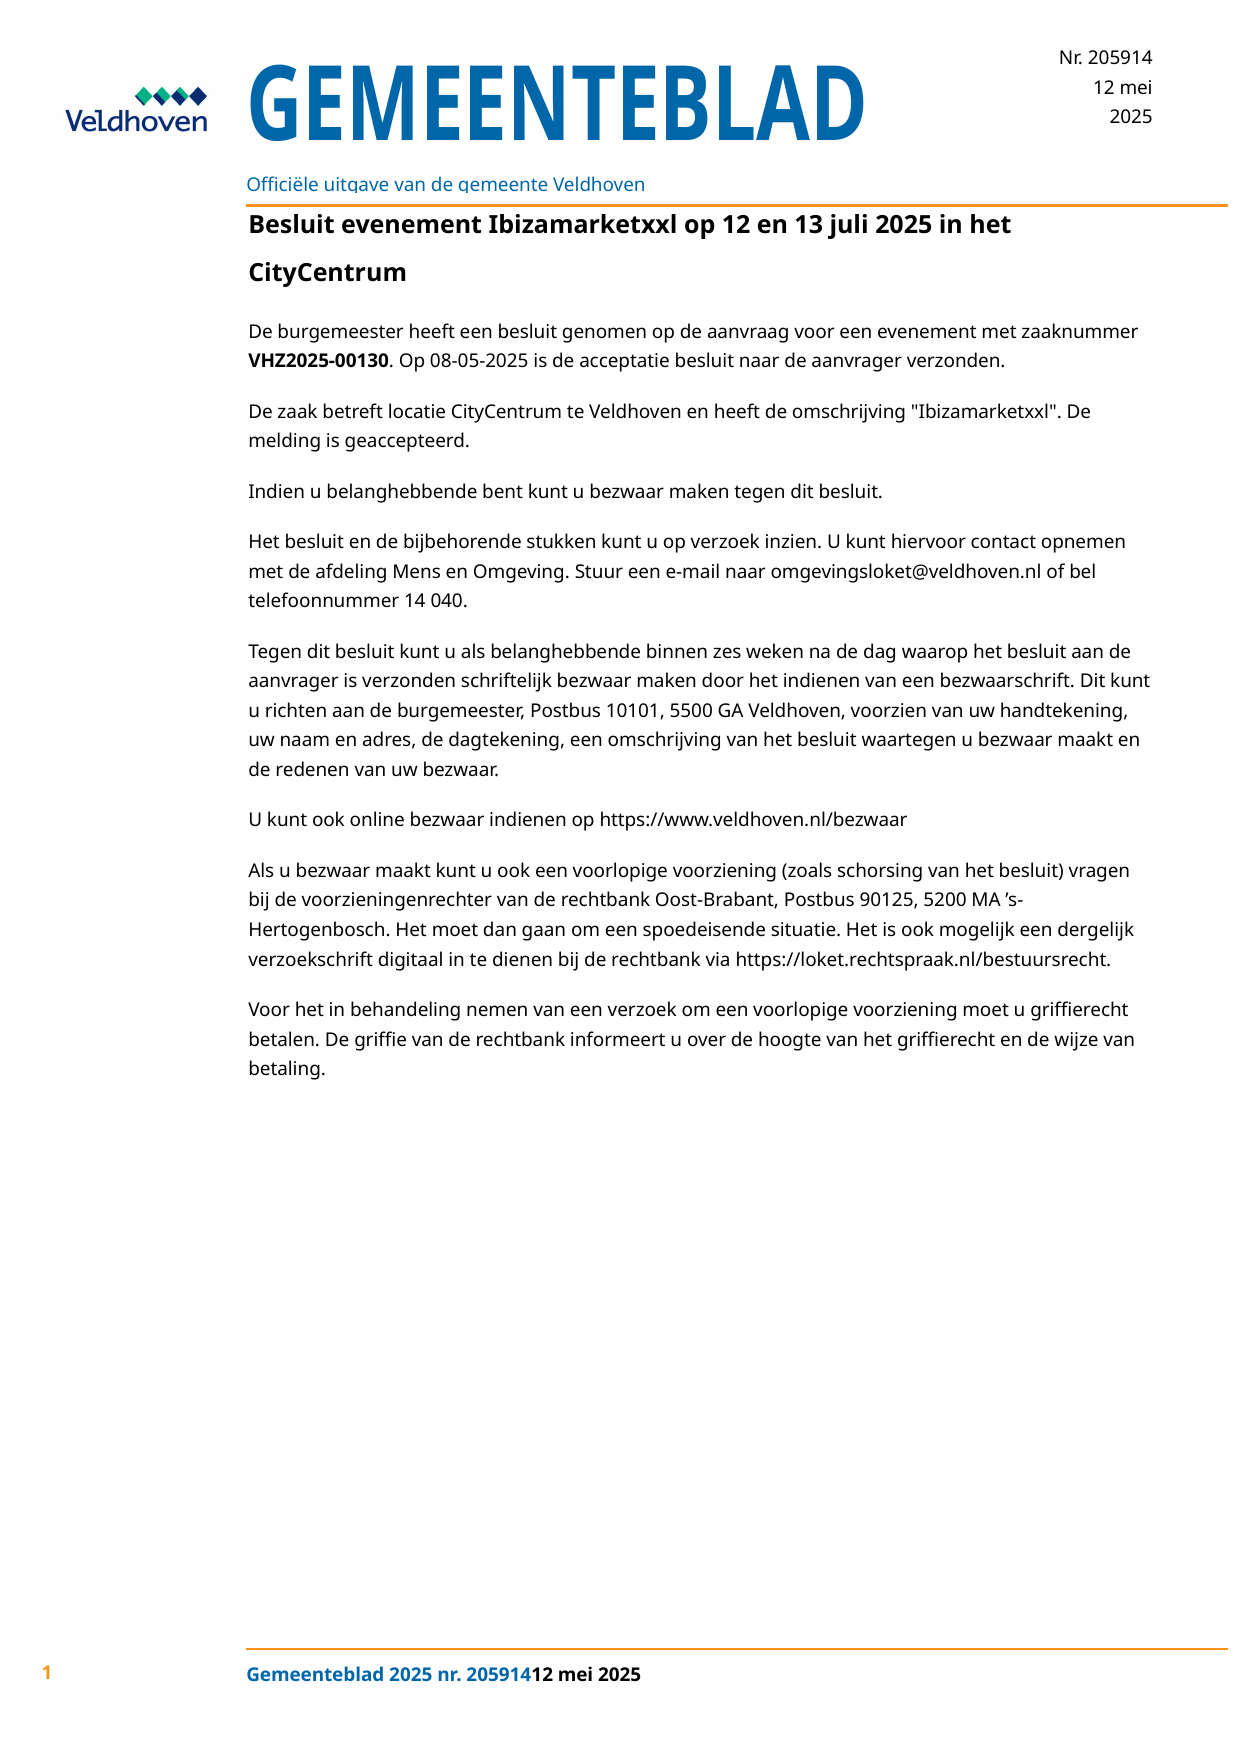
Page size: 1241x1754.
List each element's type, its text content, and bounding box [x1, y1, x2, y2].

text Tegen dit besluit kunt u als belanghebbende binnen zes weken na de dag waarop het besluit aan de aanvrager is verzonden schriftelijk bezwaar maken door het indienen van een bezwaarschrift. Dit kunt u richten aan de burgemeester, Postbus 10101, 5500 GA Veldhoven, voorzien van uw handtekening, uw naam en adres, de dagtekening, een omschrijving van het besluit waartegen u bezwaar maakt en de redenen van uw bezwaar. [248, 638, 1152, 782]
text Als u bezwaar maakt kunt u ook een voorlopige voorziening (zoals schorsing van het besluit) vragen bij de voorzieningenrechter van de rechtbank Oost-Brabant, Postbus 90125, 5200 MA ’s-Hertogenbosch. Het moet dan gaan om een spoedeisende situatie. Het is ook mogelijk een dergelijk verzoekschrift digitaal in te dienen bij de rechtbank via https://loket.rechtspraak.nl/bestuursrecht. [248, 857, 1152, 972]
picture [41, 47, 231, 172]
text De zaak betreft locatie CityCentrum te Veldhoven en heeft de omschrijving "Ibizamarketxxl". De melding is geaccepteerd. [248, 398, 1152, 453]
text De burgemeester heeft een besluit genomen op de aanvraag voor een evenement met zaaknummer VHZ2025-00130. Op 08-05-2025 is de acceptatie besluit naar de aanvrager verzonden. [248, 318, 1152, 373]
text U kunt ook online bezwaar indienen op https://www.veldhoven.nl/bezwaar [248, 807, 1152, 832]
text Voor het in behandeling nemen van een verzoek om een voorlopige voorziening moet u griffierecht betalen. De griffie van de rechtbank informeert u over de hoogte van het griffierecht en de wijze van betaling. [248, 996, 1152, 1081]
text Indien u belanghebbende bent kunt u bezwaar maken tegen dit besluit. [248, 478, 1152, 504]
text Besluit evenement Ibizamarketxxl op 12 en 13 juli 2025 in het CityCentrum [248, 207, 1152, 288]
text Het besluit en de bijbehorende stukken kunt u op verzoek inzien. U kunt hiervoor contact opnemen met de afdeling Mens en Omgeving. Stuur een e-mail naar omgevingsloket@veldhoven.nl of bel telefoonnummer 14 040. [248, 528, 1152, 613]
